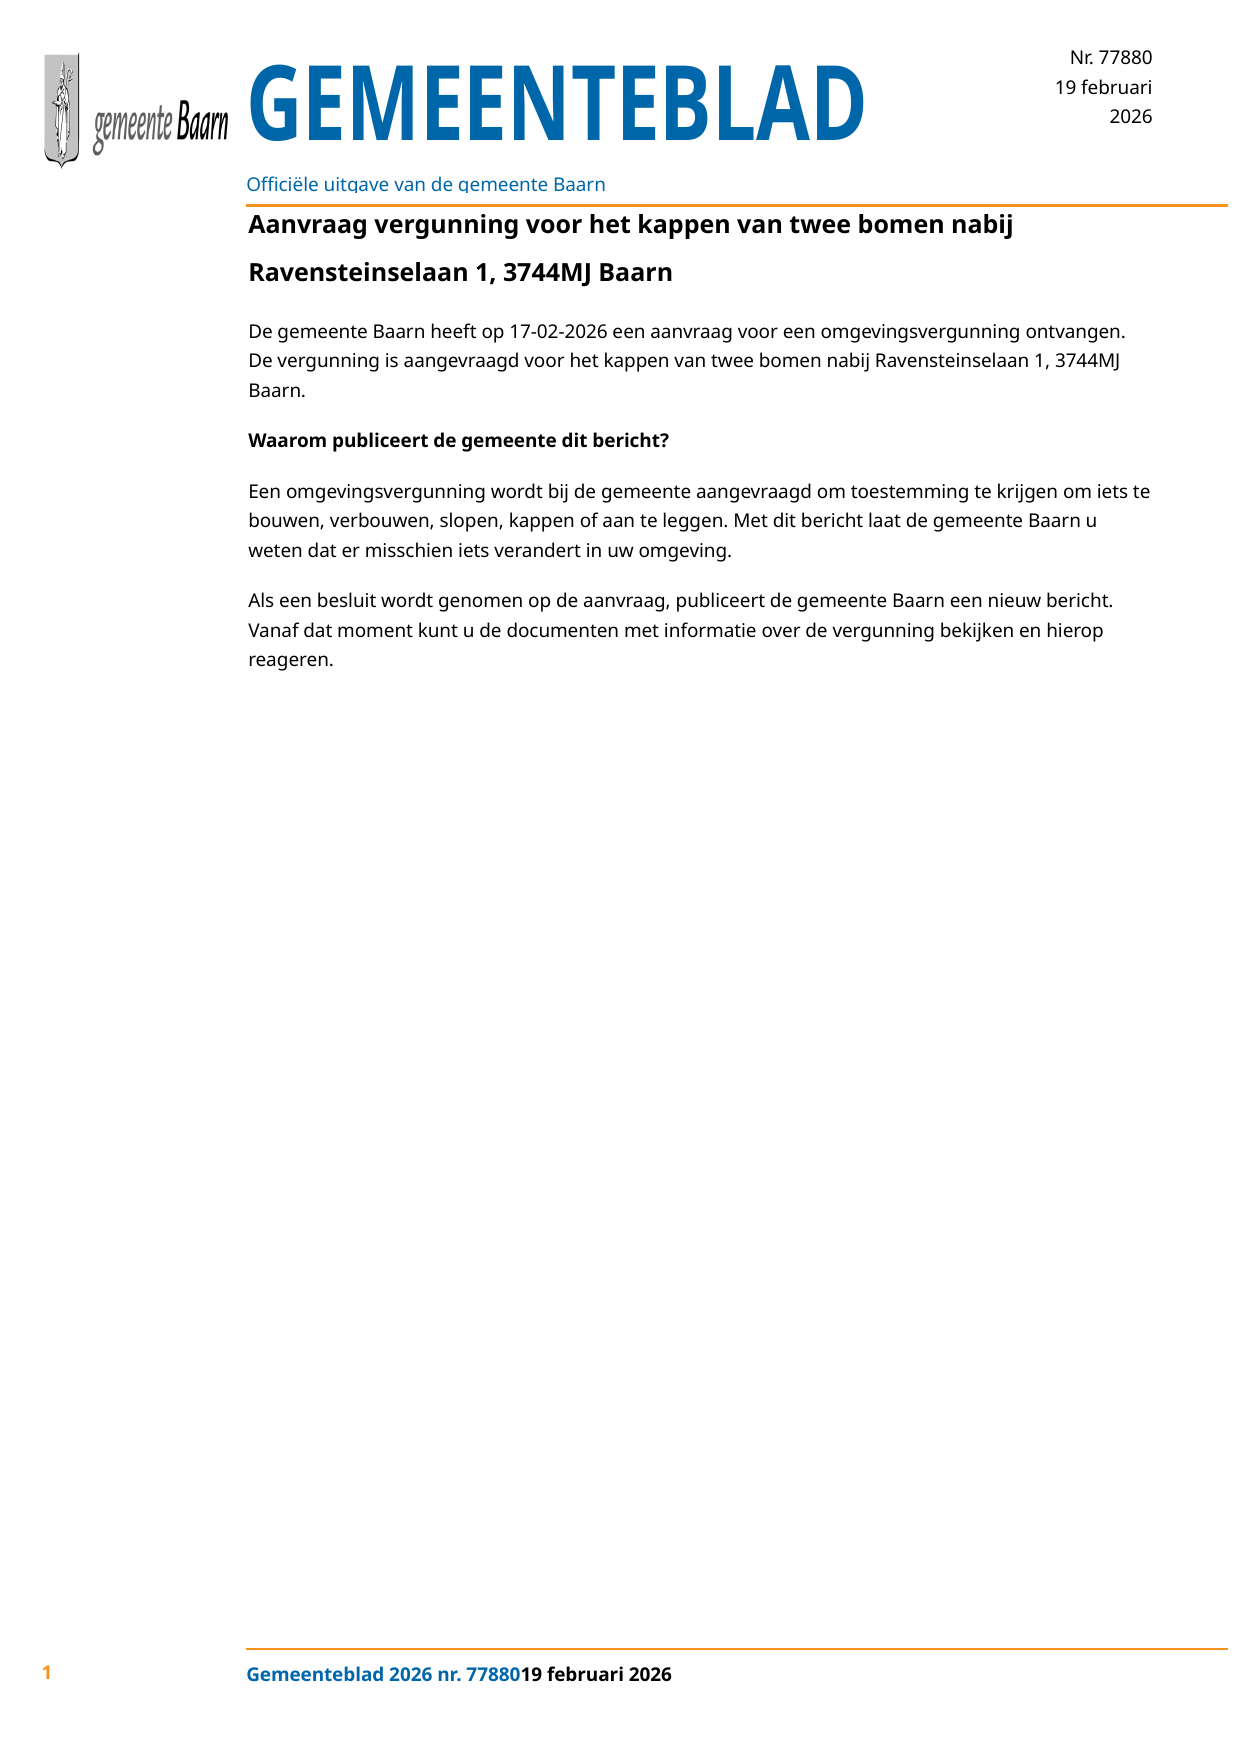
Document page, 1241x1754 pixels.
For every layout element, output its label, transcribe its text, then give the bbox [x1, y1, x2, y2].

text Aanvraag vergunning voor het kappen van twee bomen nabij Ravensteinselaan 1, 3744MJ Baarn [248, 207, 1152, 288]
picture [41, 47, 231, 172]
text Als een besluit wordt genomen op de aanvraag, publiceert de gemeente Baarn een nieuw bericht. Vanaf dat moment kunt u de documenten met informatie over de vergunning bekijken en hierop reageren. [248, 587, 1152, 672]
text Waarom publiceert de gemeente dit bericht? [248, 427, 1152, 453]
text Een omgevingsvergunning wordt bij de gemeente aangevraagd om toestemming te krijgen om iets te bouwen, verbouwen, slopen, kappen of aan te leggen. Met dit bericht laat de gemeente Baarn u weten dat er misschien iets verandert in uw omgeving. [248, 478, 1152, 563]
text De gemeente Baarn heeft op 17-02-2026 een aanvraag voor een omgevingsvergunning ontvangen. De vergunning is aangevraagd voor het kappen van twee bomen nabij Ravensteinselaan 1, 3744MJ Baarn. [248, 318, 1152, 403]
